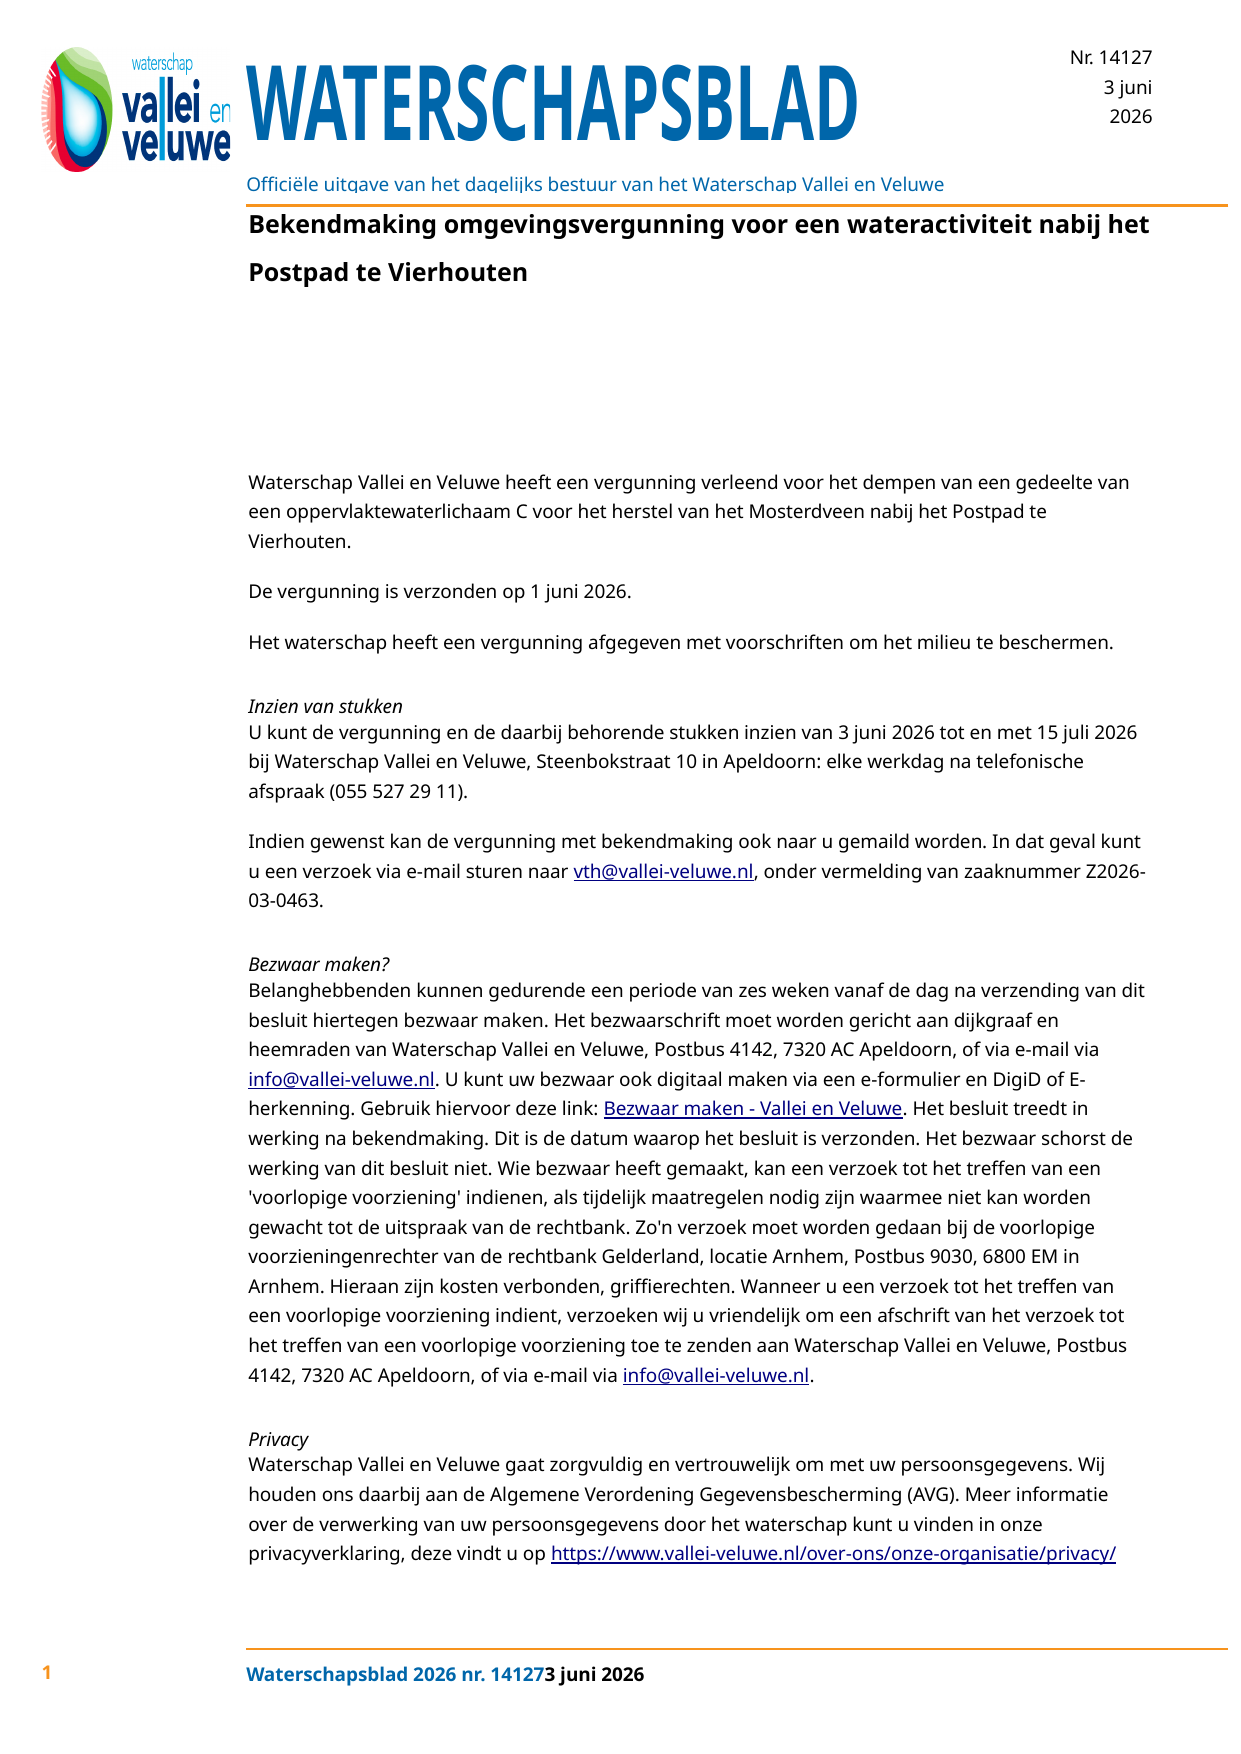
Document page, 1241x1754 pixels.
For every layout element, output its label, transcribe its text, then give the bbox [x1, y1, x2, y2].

text Het waterschap heeft een vergunning afgegeven met voorschriften om het milieu te beschermen. [248, 629, 1152, 655]
text U kunt de vergunning en de daarbij behorende stukken inzien van 3 juni 2026 tot en met 15 juli 2026 bij Waterschap Vallei en Veluwe, Steenbokstraat 10 in Apeldoorn: elke werkdag na telefonische afspraak (055 527 29 11). [248, 719, 1152, 804]
text De vergunning is verzonden op 1 juni 2026. [248, 579, 1152, 604]
text Indien gewenst kan de vergunning met bekendmaking ook naar u gemaild worden. In dat geval kunt u een verzoek via e-mail sturen naar vth@vallei-veluwe.nl, onder vermelding van zaaknummer Z2026-03-0463. [248, 828, 1152, 913]
text Waterschap Vallei en Veluwe heeft een vergunning verleend voor het dempen van een gedeelte van een oppervlaktewaterlichaam C voor het herstel van het Mosterdveen nabij het Postpad te Vierhouten. [248, 469, 1152, 554]
picture [41, 47, 231, 172]
text Privacy [248, 1426, 1152, 1452]
text Waterschap Vallei en Veluwe gaat zorgvuldig en vertrouwelijk om met uw persoonsgegevens. Wij houden ons daarbij aan de Algemene Verordening Gegevensbescherming (AVG). Meer informatie over de verwerking van uw persoonsgegevens door het waterschap kunt u vinden in onze privacyverklaring, deze vindt u op https://www.vallei-veluwe.nl/over-ons/onze-organisatie/privacy/ [248, 1452, 1152, 1566]
text Bekendmaking omgevingsvergunning voor een wateractiviteit nabij het Postpad te Vierhouten [248, 207, 1152, 288]
text Belanghebbenden kunnen gedurende een periode van zes weken vanaf de dag na verzending van dit besluit hiertegen bezwaar maken. Het bezwaarschrift moet worden gericht aan dijkgraaf en heemraden van Waterschap Vallei en Veluwe, Postbus 4142, 7320 AC Apeldoorn, of via e-mail via info@vallei-veluwe.nl. U kunt uw bezwaar ook digitaal maken via een e-formulier en DigiD of E-herkenning. Gebruik hiervoor deze link: Bezwaar maken - Vallei en Veluwe. Het besluit treedt in werking na bekendmaking. Dit is de datum waarop het besluit is verzonden. Het bezwaar schorst de werking van dit besluit niet. Wie bezwaar heeft gemaakt, kan een verzoek tot het treffen van een 'voorlopige voorziening' indienen, als tijdelijk maatregelen nodig zijn waarmee niet kan worden gewacht tot de uitspraak van de rechtbank. Zo'n verzoek moet worden gedaan bij de voorlopige voorzieningenrechter van de rechtbank Gelderland, locatie Arnhem, Postbus 9030, 6800 EM in Arnhem. Hieraan zijn kosten verbonden, griffierechten. Wanneer u een verzoek tot het treffen van een voorlopige voorziening indient, verzoeken wij u vriendelijk om een afschrift van het verzoek tot het treffen van een voorlopige voorziening toe te zenden aan Waterschap Vallei en Veluwe, Postbus 4142, 7320 AC Apeldoorn, of via e-mail via info@vallei-veluwe.nl. [248, 977, 1152, 1388]
text Inzien van stukken [248, 693, 1152, 719]
text Bezwaar maken? [248, 952, 1152, 977]
